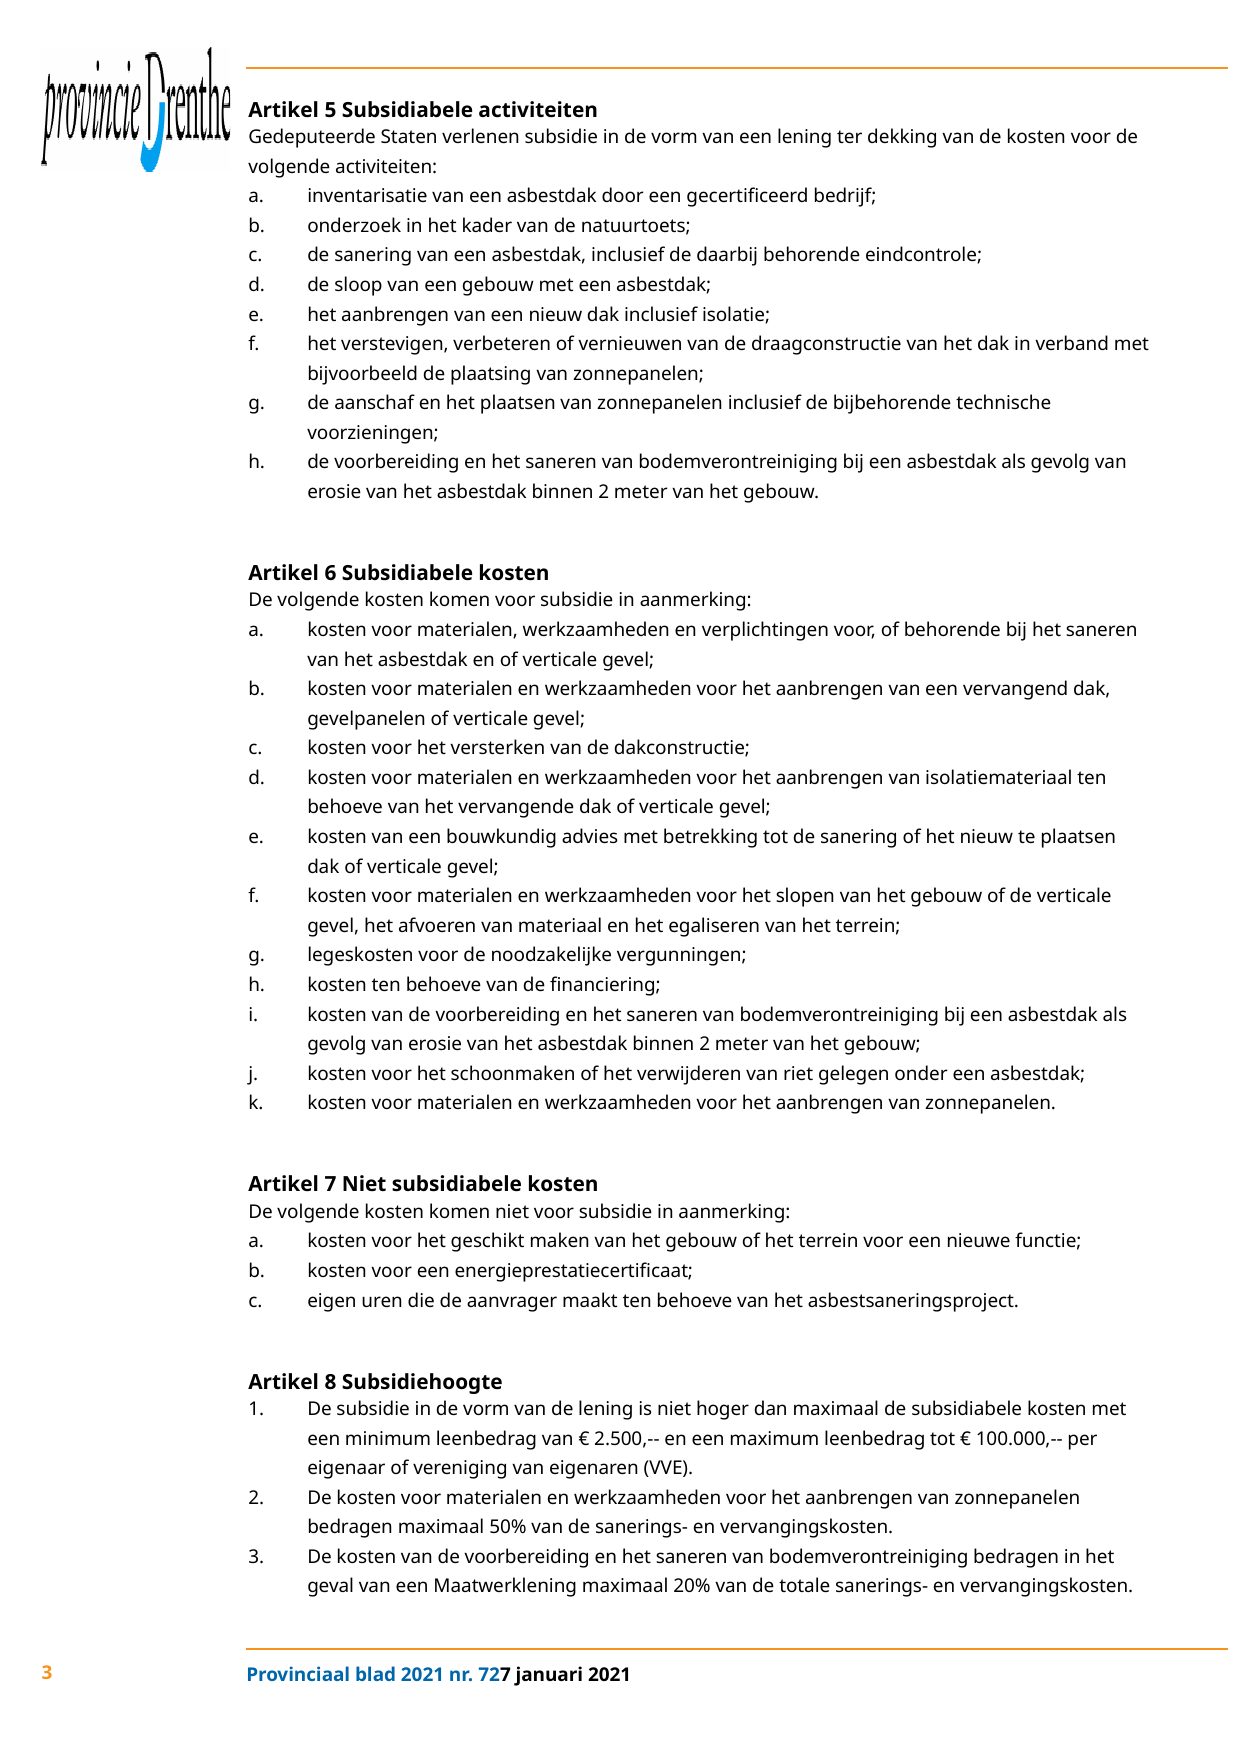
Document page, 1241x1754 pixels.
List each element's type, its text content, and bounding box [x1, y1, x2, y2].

list kosten voor het schoonmaken of het verwijderen van riet gelegen onder een asbestdak; [248, 1060, 1152, 1086]
list onderzoek in het kader van de natuurtoets; [248, 212, 1152, 238]
list het aanbrengen van een nieuw dak inclusief isolatie; [248, 301, 1152, 326]
list kosten voor materialen en werkzaamheden voor het aanbrengen van een vervangend dak, gevelpanelen of verticale gevel; [248, 675, 1152, 731]
text Gedeputeerde Staten verlenen subsidie in de vorm van een lening ter dekking van de kosten voor de volgende activiteiten: [248, 123, 1152, 178]
list kosten voor materialen, werkzaamheden en verplichtingen voor, of behorende bij het saneren van het asbestdak en of verticale gevel; [248, 616, 1152, 672]
list de sanering van een asbestdak, inclusief de daarbij behorende eindcontrole; [248, 242, 1152, 267]
list kosten voor materialen en werkzaamheden voor het aanbrengen van isolatiemateriaal ten behoeve van het vervangende dak of verticale gevel; [248, 764, 1152, 819]
text Artikel 6 Subsidiabele kosten [248, 558, 1152, 587]
list eigen uren die de aanvrager maakt ten behoeve van het asbestsaneringsproject. [248, 1287, 1152, 1312]
text Artikel 8 Subsidiehoogte [248, 1367, 1152, 1395]
list kosten voor materialen en werkzaamheden voor het slopen van het gebouw of de verticale gevel, het afvoeren van materiaal en het egaliseren van het terrein; [248, 882, 1152, 938]
list De kosten voor materialen en werkzaamheden voor het aanbrengen van zonnepanelen bedragen maximaal 50% van de sanerings- en vervangingskosten. [248, 1484, 1152, 1539]
text Artikel 5 Subsidiabele activiteiten [248, 95, 1152, 123]
list kosten ten behoeve van de financiering; [248, 971, 1152, 997]
list kosten van de voorbereiding en het saneren van bodemverontreiniging bij een asbestdak als gevolg van erosie van het asbestdak binnen 2 meter van het gebouw; [248, 1001, 1152, 1056]
list kosten voor een energieprestatiecertificaat; [248, 1257, 1152, 1283]
list De subsidie in de vorm van de lening is niet hoger dan maximaal de subsidiabele kosten met een minimum leenbedrag van € 2.500,-- en een maximum leenbedrag tot € 100.000,-- per eigenaar of vereniging van eigenaren (VVE). [248, 1395, 1152, 1480]
list kosten voor materialen en werkzaamheden voor het aanbrengen van zonnepanelen. [248, 1089, 1152, 1115]
text De volgende kosten komen voor subsidie in aanmerking: [248, 587, 1152, 612]
list het verstevigen, verbeteren of vernieuwen van de draagconstructie van het dak in verband met bijvoorbeeld de plaatsing van zonnepanelen; [248, 330, 1152, 386]
text De volgende kosten komen niet voor subsidie in aanmerking: [248, 1198, 1152, 1224]
list kosten voor het geschikt maken van het gebouw of het terrein voor een nieuwe functie; [248, 1228, 1152, 1253]
list inventarisatie van een asbestdak door een gecertificeerd bedrijf; [248, 182, 1152, 208]
picture [41, 47, 231, 172]
list de sloop van een gebouw met een asbestdak; [248, 271, 1152, 297]
list kosten van een bouwkundig advies met betrekking tot de sanering of het nieuw te plaatsen dak of verticale gevel; [248, 823, 1152, 879]
list legeskosten voor de noodzakelijke vergunningen; [248, 942, 1152, 967]
list De kosten van de voorbereiding en het saneren van bodemverontreiniging bedragen in het geval van een Maatwerklening maximaal 20% van de totale sanerings- en vervangingskosten. [248, 1543, 1152, 1598]
list de aanschaf en het plaatsen van zonnepanelen inclusief de bijbehorende technische voorzieningen; [248, 389, 1152, 445]
list de voorbereiding en het saneren van bodemverontreiniging bij een asbestdak als gevolg van erosie van het asbestdak binnen 2 meter van het gebouw. [248, 449, 1152, 504]
list kosten voor het versterken van de dakconstructie; [248, 734, 1152, 760]
text Artikel 7 Niet subsidiabele kosten [248, 1169, 1152, 1198]
